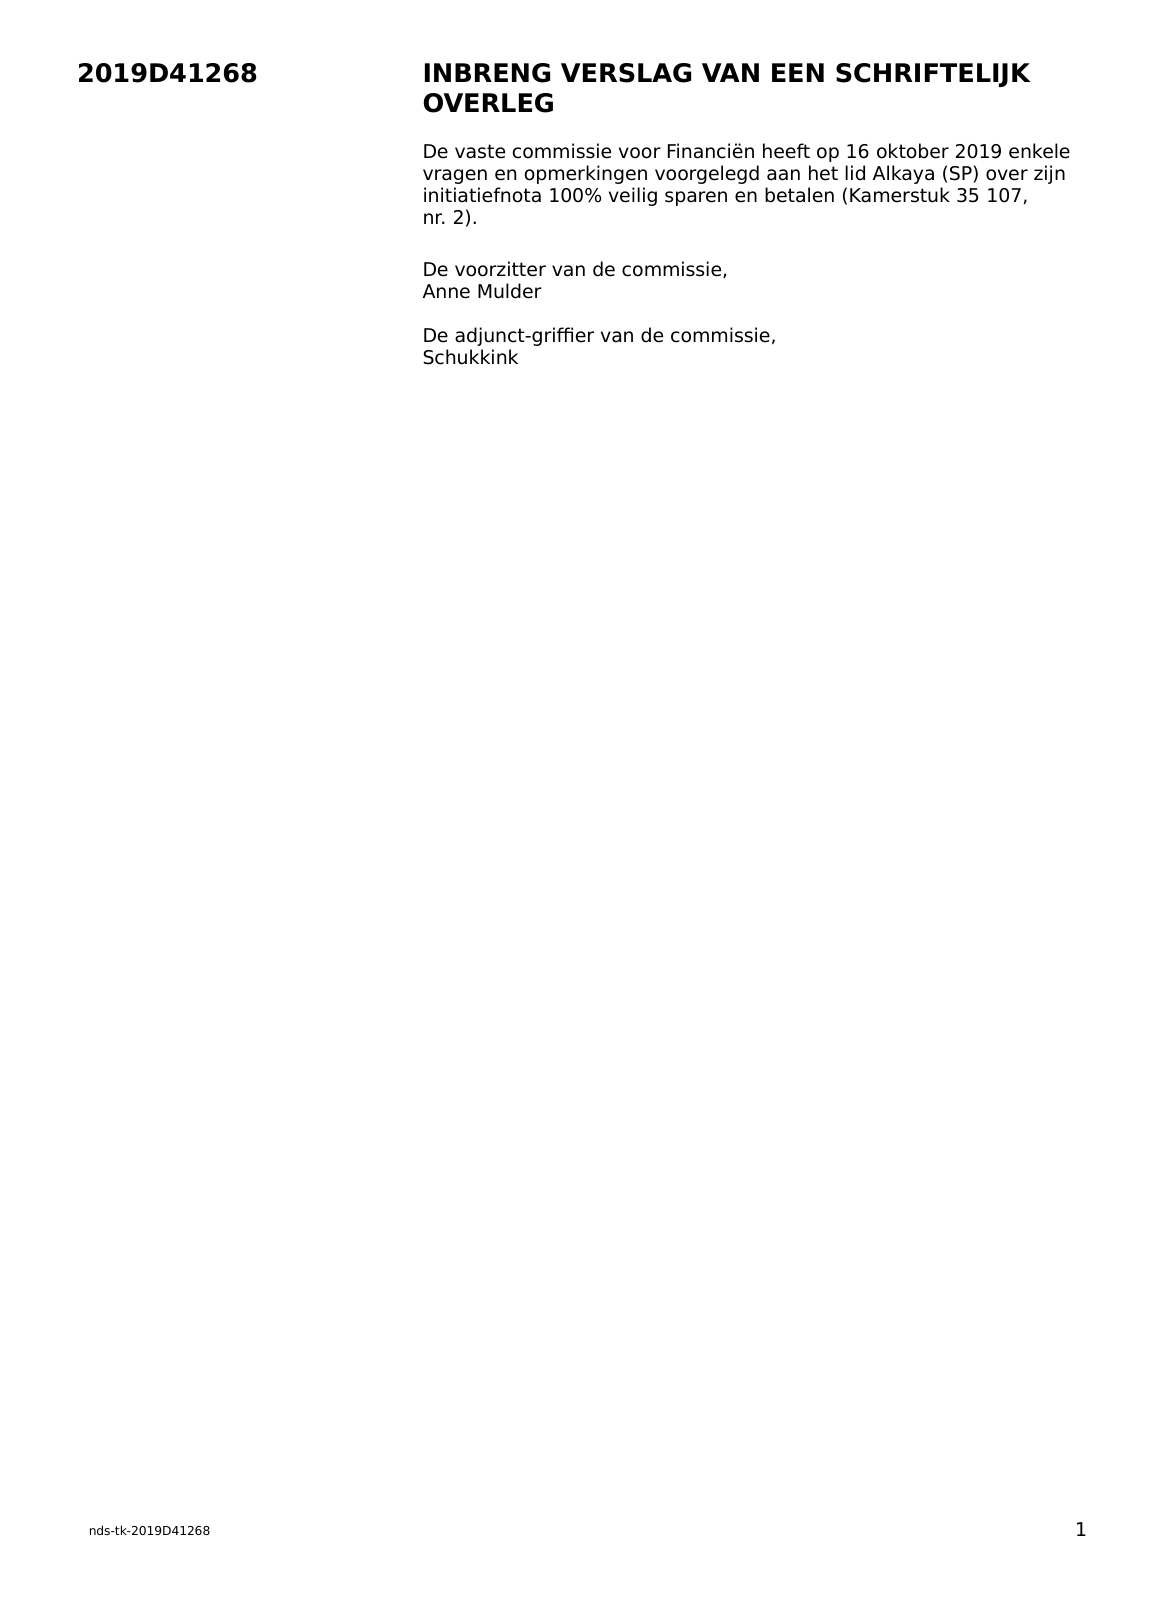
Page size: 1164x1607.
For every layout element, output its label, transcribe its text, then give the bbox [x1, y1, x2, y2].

text De adjunct-griffier van de commissie, Schukkink [422, 325, 1087, 369]
text De vaste commissie voor Financiën heeft op 16 oktober 2019 enkele vragen en opmerkingen voorgelegd aan het lid Alkaya (SP) over zijn initiatiefnota 100% veilig sparen en betalen (Kamerstuk 35 107, nr. 2). [422, 141, 1087, 228]
text De voorzitter van de commissie, Anne Mulder [422, 258, 1087, 302]
text 2019D41268 INBRENG VERSLAG VAN EEN SCHRIFTELIJK OVERLEG [77, 59, 1087, 118]
text nds-tk-2019D41268 [88, 1524, 323, 1538]
